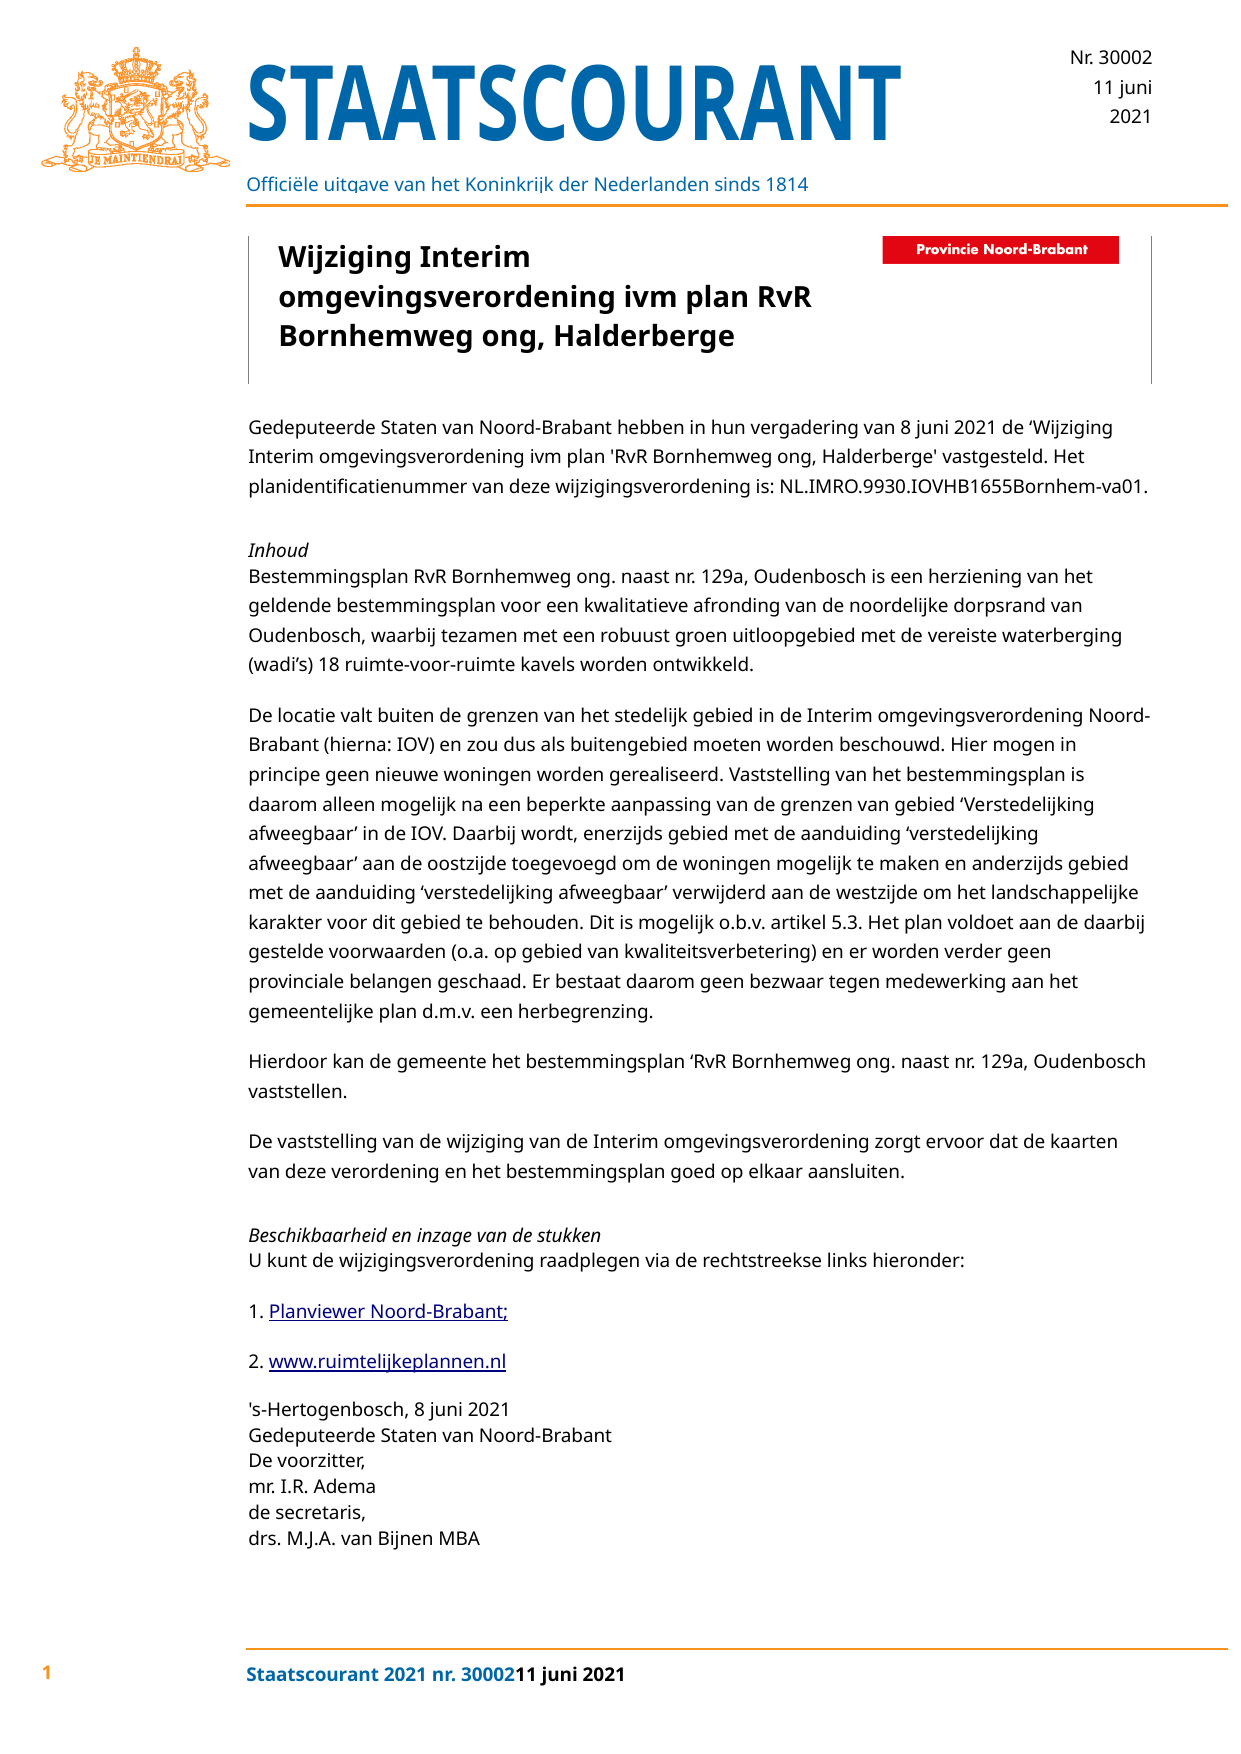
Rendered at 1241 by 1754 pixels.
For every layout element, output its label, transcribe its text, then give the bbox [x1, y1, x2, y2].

table_header [1119, 236, 1151, 263]
table_header Wijziging Interim omgevingsverordening ivm plan RvR Bornhemweg ong, Halderberge [249, 236, 850, 384]
text De locatie valt buiten de grenzen van het stedelijk gebied in de Interim omgevingsverordening Noord-Brabant (hierna: IOV) en zou dus als buitengebied moeten worden beschouwd. Hier mogen in principe geen nieuwe woningen worden gerealiseerd. Vaststelling van het bestemmingsplan is daarom alleen mogelijk na een beperkte aanpassing van de grenzen van gebied ‘Verstedelijking afweegbaar’ in de IOV. Daarbij wordt, enerzijds gebied met de aanduiding ‘verstedelijking afweegbaar’ aan de oostzijde toegevoegd om de woningen mogelijk te maken en anderzijds gebied met de aanduiding ‘verstedelijking afweegbaar’ verwijderd aan de westzijde om het landschappelijke karakter voor dit gebied te behouden. Dit is mogelijk o.b.v. artikel 5.3. Het plan voldoet aan de daarbij gestelde voorwaarden (o.a. op gebied van kwaliteitsverbetering) en er worden verder geen provinciale belangen geschaad. Er bestaat daarom geen bezwaar tegen medewerking aan het gemeentelijke plan d.m.v. een herbegrenzing. [248, 702, 1152, 1023]
text De vaststelling van de wijziging van de Interim omgevingsverordening zorgt ervoor dat de kaarten van deze verordening en het bestemmingsplan goed op elkaar aansluiten. [248, 1128, 1152, 1183]
text 's-Hertogenbosch, 8 juni 2021 [248, 1396, 1152, 1422]
text 1. Planviewer Noord-Brabant; [248, 1298, 1152, 1324]
table_header [850, 264, 1151, 384]
text Hierdoor kan de gemeente het bestemmingsplan ‘RvR Bornhemweg ong. naast nr. 129a, Oudenbosch vaststellen. [248, 1048, 1152, 1103]
text drs. M.J.A. van Bijnen MBA [248, 1525, 1152, 1551]
table_header [850, 236, 882, 263]
text U kunt de wijzigingsverordening raadplegen via de rechtstreekse links hieronder: [248, 1247, 1152, 1273]
text De voorzitter, [248, 1448, 1152, 1473]
text Gedeputeerde Staten van Noord-Brabant hebben in hun vergadering van 8 juni 2021 de ‘Wijziging Interim omgevingsverordening ivm plan 'RvR Bornhemweg ong, Halderberge' vastgesteld. Het planidentificatienummer van deze wijzigingsverordening is: NL.IMRO.9930.IOVHB1655Bornhem-va01. [248, 414, 1152, 499]
picture [882, 236, 1119, 264]
text mr. I.R. Adema [248, 1473, 1152, 1499]
text de secretaris, [248, 1499, 1152, 1525]
text Beschikbaarheid en inzage van de stukken [248, 1222, 1152, 1247]
text 2. www.ruimtelijkeplannen.nl [248, 1348, 1152, 1374]
picture [41, 47, 231, 172]
text Bestemmingsplan RvR Bornhemweg ong. naast nr. 129a, Oudenbosch is een herziening van het geldende bestemmingsplan voor een kwalitatieve afronding van de noordelijke dorpsrand van Oudenbosch, waarbij tezamen met een robuust groen uitloopgebied met de vereiste waterberging (wadi’s) 18 ruimte-voor-ruimte kavels worden ontwikkeld. [248, 563, 1152, 677]
text Inhoud [248, 537, 1152, 563]
text Gedeputeerde Staten van Noord-Brabant [248, 1422, 1152, 1448]
